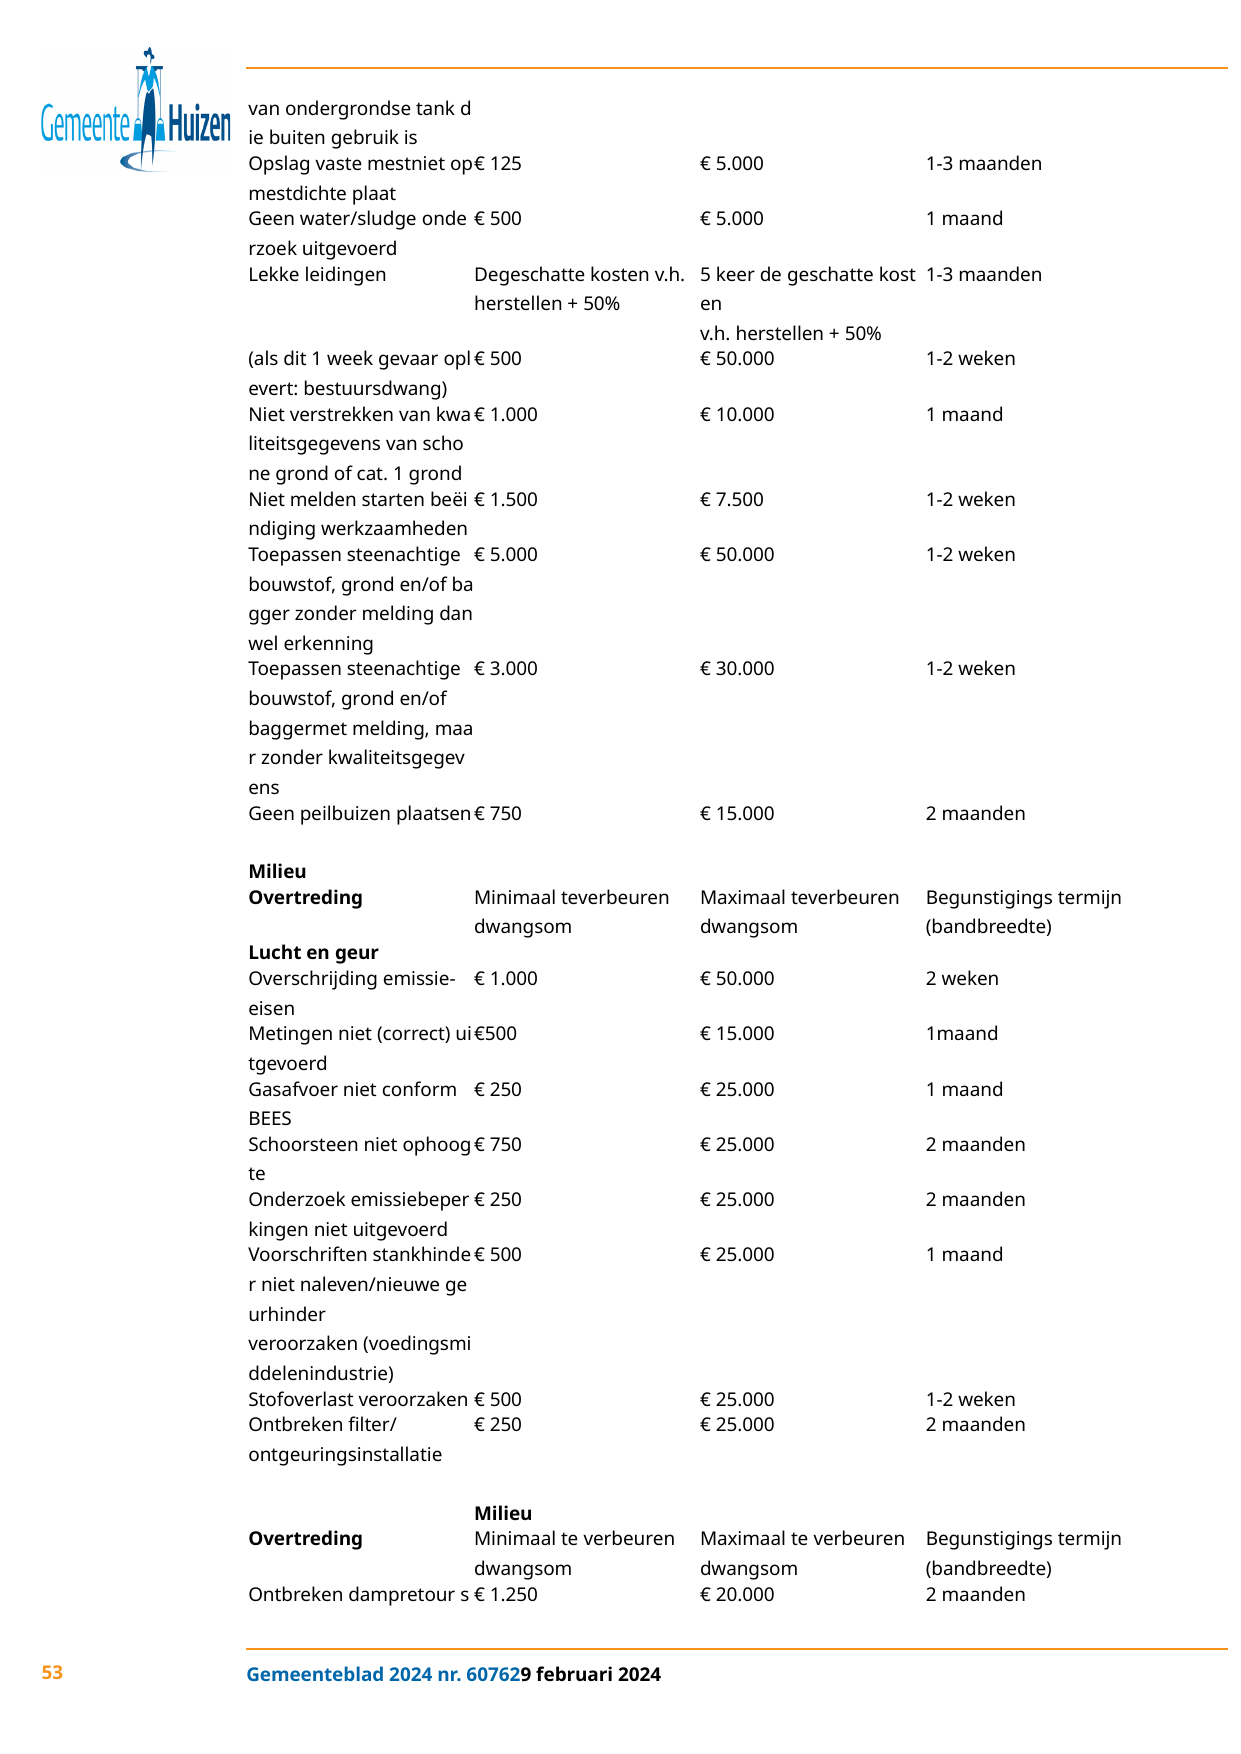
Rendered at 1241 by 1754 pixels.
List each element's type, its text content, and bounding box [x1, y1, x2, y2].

table_cell € 10.000 [700, 401, 926, 486]
table_cell € 25.000 [700, 1386, 926, 1411]
table_cell € 7.500 [700, 486, 926, 541]
table_cell van ondergrondse tank die buiten gebruik is [248, 95, 474, 150]
table_cell 2 maanden [926, 1186, 1152, 1242]
table_cell € 500 [474, 1386, 700, 1411]
table_cell € 25.000 [700, 1186, 926, 1242]
table_cell Onderzoek emissiebeperkingen niet uitgevoerd [248, 1186, 474, 1242]
table_cell € 50.000 [700, 541, 926, 656]
table_cell Begunstigings termijn (bandbreedte) [926, 1525, 1152, 1581]
table_cell Toepassen steenachtige bouwstof, grond en/of baggermet melding, maar zonder kwaliteitsgegevens [248, 656, 474, 800]
table_cell 1-2 weken [926, 1386, 1152, 1411]
table_cell € 500 [474, 205, 700, 261]
table_cell € 250 [474, 1076, 700, 1131]
table_cell 1 maand [926, 1242, 1152, 1386]
table_cell € 750 [474, 1131, 700, 1186]
table_cell € 50.000 [700, 965, 926, 1020]
table_cell (als dit 1 week gevaar oplevert: bestuursdwang) [248, 346, 474, 401]
table_cell € 5.000 [700, 205, 926, 261]
table_cell € 15.000 [700, 800, 926, 825]
table_cell € 1.500 [474, 486, 700, 541]
table_cell Overtreding [248, 1525, 474, 1581]
table_cell 1 maand [926, 205, 1152, 261]
table_cell 1-2 weken [926, 656, 1152, 800]
table_cell Metingen niet (correct) uitgevoerd [248, 1020, 474, 1076]
table_cell Geen peilbuizen plaatsen [248, 800, 474, 825]
table_cell 2 maanden [926, 800, 1152, 825]
table_cell € 5.000 [474, 541, 700, 656]
table_cell 1-3 maanden [926, 261, 1152, 346]
table_cell Minimaal te verbeuren dwangsom [474, 1525, 700, 1581]
table_cell €500 [474, 1020, 700, 1076]
table_cell 5 keer de geschatte kosten v.h. herstellen + 50% [700, 261, 926, 346]
table_cell Ontbreken dampretour s [248, 1581, 474, 1606]
table_cell [926, 95, 1152, 150]
table_cell [700, 95, 926, 150]
table_cell € 25.000 [700, 1076, 926, 1131]
table_header Milieu [474, 1500, 700, 1525]
table_header [248, 1500, 474, 1525]
table_cell € 3.000 [474, 656, 700, 800]
table_cell € 15.000 [700, 1020, 926, 1076]
table_cell € 250 [474, 1411, 700, 1467]
table_cell € 30.000 [700, 656, 926, 800]
table_cell € 125 [474, 150, 700, 205]
table_cell Voorschriften stankhinder niet naleven/nieuwe geurhinder veroorzaken (voedingsmiddelenindustrie) [248, 1242, 474, 1386]
table_cell 1-2 weken [926, 346, 1152, 401]
table_cell Begunstigings termijn (bandbreedte) [926, 884, 1152, 939]
table_cell Toepassen steenachtige bouwstof, grond en/of bagger zonder melding dan wel erkenning [248, 541, 474, 656]
table_cell Lekke leidingen [248, 261, 474, 346]
table_cell Stofoverlast veroorzaken [248, 1386, 474, 1411]
table_cell 2 weken [926, 965, 1152, 1020]
table_cell € 5.000 [700, 150, 926, 205]
table_cell Overschrijding emissie-eisen [248, 965, 474, 1020]
table_cell 1-3 maanden [926, 150, 1152, 205]
table_cell 2 maanden [926, 1581, 1152, 1606]
table_header [700, 1500, 1152, 1525]
table_cell € 500 [474, 1242, 700, 1386]
table_cell € 25.000 [700, 1411, 926, 1467]
table_cell Schoorsteen niet ophoogte [248, 1131, 474, 1186]
table_cell € 1.000 [474, 401, 700, 486]
table_cell [474, 95, 700, 150]
table_cell 1 maand [926, 401, 1152, 486]
table_cell Overtreding [248, 884, 474, 939]
table_cell 1-2 weken [926, 541, 1152, 656]
table_header Milieu [248, 858, 1152, 884]
table_cell Niet melden starten beëindiging werkzaamheden [248, 486, 474, 541]
table_cell Ontbreken filter/ontgeuringsinstallatie [248, 1411, 474, 1467]
table_cell € 500 [474, 346, 700, 401]
table_cell € 750 [474, 800, 700, 825]
table_cell Maximaal te verbeuren dwangsom [700, 1525, 926, 1581]
table_cell Geen water/sludge onderzoek uitgevoerd [248, 205, 474, 261]
table_cell Minimaal teverbeuren dwangsom [474, 884, 700, 939]
table_cell 2 maanden [926, 1411, 1152, 1467]
table_cell € 25.000 [700, 1131, 926, 1186]
table_cell € 250 [474, 1186, 700, 1242]
picture [41, 47, 231, 172]
table_cell Maximaal teverbeuren dwangsom [700, 884, 926, 939]
table_cell € 20.000 [700, 1581, 926, 1606]
table_cell 1 maand [926, 1076, 1152, 1131]
table_cell 1maand [926, 1020, 1152, 1076]
table_cell 2 maanden [926, 1131, 1152, 1186]
table_cell € 25.000 [700, 1242, 926, 1386]
table_cell € 50.000 [700, 346, 926, 401]
table_cell Degeschatte kosten v.h. herstellen + 50% [474, 261, 700, 346]
table_cell Gasafvoer niet conform BEES [248, 1076, 474, 1131]
table_cell Opslag vaste mestniet op mestdichte plaat [248, 150, 474, 205]
table_cell € 1.250 [474, 1581, 700, 1606]
table_cell 1-2 weken [926, 486, 1152, 541]
table_cell Lucht en geur [248, 939, 1152, 965]
table_cell Niet verstrekken van kwaliteitsgegevens van schone grond of cat. 1 grond [248, 401, 474, 486]
table_cell € 1.000 [474, 965, 700, 1020]
